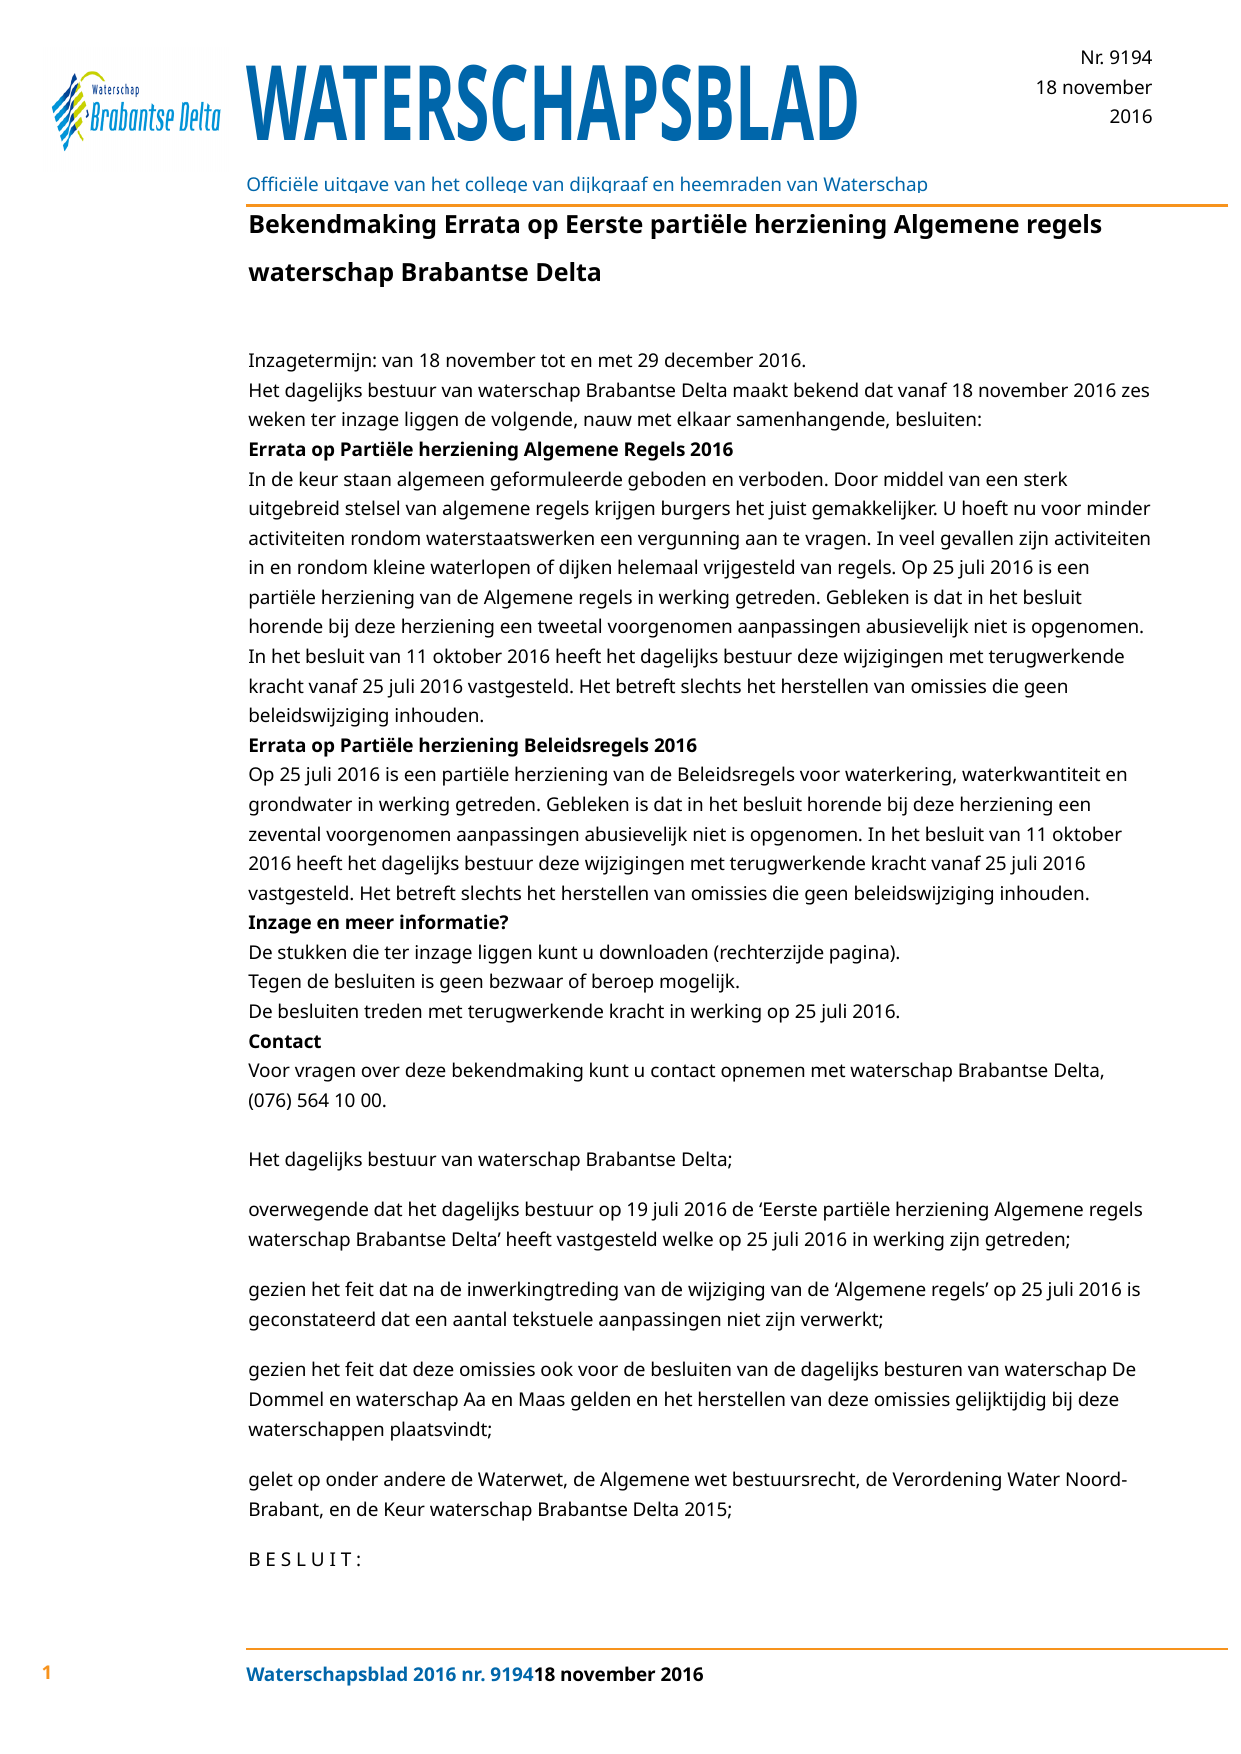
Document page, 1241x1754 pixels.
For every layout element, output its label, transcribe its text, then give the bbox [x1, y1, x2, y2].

text gezien het feit dat na de inwerkingtreding van de wijziging van de ‘Algemene regels’ op 25 juli 2016 is geconstateerd dat een aantal tekstuele aanpassingen niet zijn verwerkt; [248, 1277, 1152, 1332]
text Contact [248, 1028, 1152, 1054]
text Inzage en meer informatie? [248, 909, 1152, 935]
text Tegen de besluiten is geen bezwaar of beroep mogelijk. [248, 969, 1152, 994]
text De besluiten treden met terugwerkende kracht in werking op 25 juli 2016. [248, 998, 1152, 1024]
text In de keur staan algemeen geformuleerde geboden en verboden. Door middel van een sterk uitgebreid stelsel van algemene regels krijgen burgers het juist gemakkelijker. U hoeft nu voor minder activiteiten rondom waterstaatswerken een vergunning aan te vragen. In veel gevallen zijn activiteiten in en rondom kleine waterlopen of dijken helemaal vrijgesteld van regels. Op 25 juli 2016 is een partiële herziening van de Algemene regels in werking getreden. Gebleken is dat in het besluit horende bij deze herziening een tweetal voorgenomen aanpassingen abusievelijk niet is opgenomen. In het besluit van 11 oktober 2016 heeft het dagelijks bestuur deze wijzigingen met terugwerkende kracht vanaf 25 juli 2016 vastgesteld. Het betreft slechts het herstellen van omissies die geen beleidswijziging inhouden. [248, 466, 1152, 728]
text overwegende dat het dagelijks bestuur op 19 juli 2016 de ‘Eerste partiële herziening Algemene regels waterschap Brabantse Delta’ heeft vastgesteld welke op 25 juli 2016 in werking zijn getreden; [248, 1197, 1152, 1252]
picture [41, 47, 231, 172]
text Op 25 juli 2016 is een partiële herziening van de Beleidsregels voor waterkering, waterkwantiteit en grondwater in werking getreden. Gebleken is dat in het besluit horende bij deze herziening een zevental voorgenomen aanpassingen abusievelijk niet is opgenomen. In het besluit van 11 oktober 2016 heeft het dagelijks bestuur deze wijzigingen met terugwerkende kracht vanaf 25 juli 2016 vastgesteld. Het betreft slechts het herstellen van omissies die geen beleidswijziging inhouden. [248, 762, 1152, 906]
text Voor vragen over deze bekendmaking kunt u contact opnemen met waterschap Brabantse Delta, (076) 564 10 00. [248, 1057, 1152, 1113]
text Het dagelijks bestuur van waterschap Brabantse Delta; [248, 1146, 1152, 1172]
text Het dagelijks bestuur van waterschap Brabantse Delta maakt bekend dat vanaf 18 november 2016 zes weken ter inzage liggen de volgende, nauw met elkaar samenhangende, besluiten: [248, 377, 1152, 432]
text Errata op Partiële herziening Beleidsregels 2016 [248, 732, 1152, 758]
text De stukken die ter inzage liggen kunt u downloaden (rechterzijde pagina). [248, 939, 1152, 965]
text gelet op onder andere de Waterwet, de Algemene wet bestuursrecht, de Verordening Water Noord-Brabant, en de Keur waterschap Brabantse Delta 2015; [248, 1466, 1152, 1522]
text gezien het feit dat deze omissies ook voor de besluiten van de dagelijks besturen van waterschap De Dommel en waterschap Aa en Maas gelden en het herstellen van deze omissies gelijktijdig bij deze waterschappen plaatsvindt; [248, 1357, 1152, 1442]
text Bekendmaking Errata op Eerste partiële herziening Algemene regels waterschap Brabantse Delta [248, 207, 1152, 288]
text Errata op Partiële herziening Algemene Regels 2016 [248, 436, 1152, 462]
text B E S L U I T : [248, 1546, 1152, 1572]
text Inzagetermijn: van 18 november tot en met 29 december 2016. [248, 347, 1152, 373]
